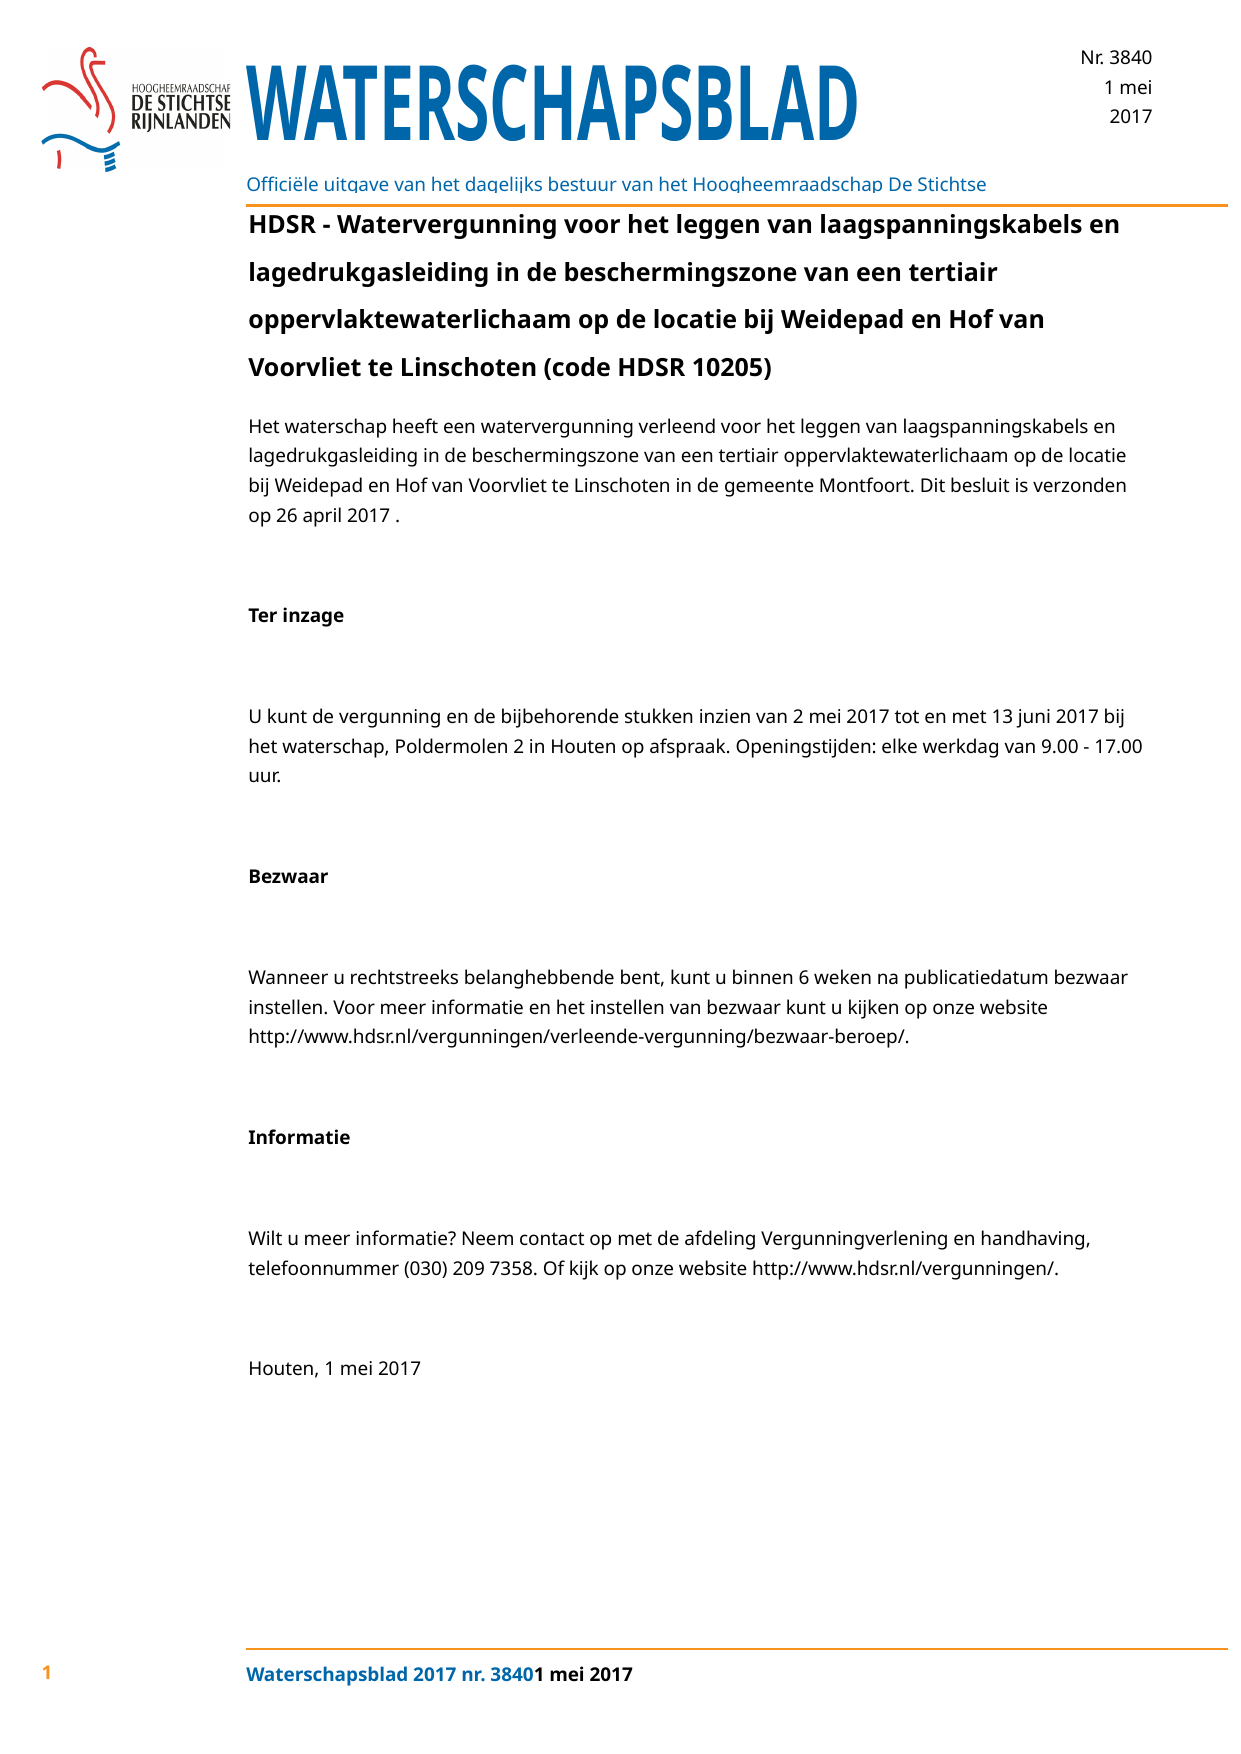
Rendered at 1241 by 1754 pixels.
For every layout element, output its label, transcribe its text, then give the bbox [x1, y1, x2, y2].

text HDSR - Watervergunning voor het leggen van laagspanningskabels en lagedrukgasleiding in de beschermingszone van een tertiair oppervlaktewaterlichaam op de locatie bij Weidepad en Hof van Voorvliet te Linschoten (code HDSR 10205) [248, 207, 1152, 384]
text Het waterschap heeft een watervergunning verleend voor het leggen van laagspanningskabels en lagedrukgasleiding in de beschermingszone van een tertiair oppervlaktewaterlichaam op de locatie bij Weidepad en Hof van Voorvliet te Linschoten in de gemeente Montfoort. Dit besluit is verzonden op 26 april 2017 . [248, 413, 1152, 528]
text Ter inzage [248, 603, 1152, 628]
text Houten, 1 mei 2017 [248, 1356, 1152, 1381]
text Informatie [248, 1124, 1152, 1150]
text Wilt u meer informatie? Neem contact op met de afdeling Vergunningverlening en handhaving, telefoonnummer (030) 209 7358. Of kijk op onze website http://www.hdsr.nl/vergunningen/. [248, 1225, 1152, 1281]
picture [41, 47, 231, 172]
text Bezwaar [248, 863, 1152, 889]
text U kunt de vergunning en de bijbehorende stukken inzien van 2 mei 2017 tot en met 13 juni 2017 bij het waterschap, Poldermolen 2 in Houten op afspraak. Openingstijden: elke werkdag van 9.00 - 17.00 uur. [248, 703, 1152, 788]
text Wanneer u rechtstreeks belanghebbende bent, kunt u binnen 6 weken na publicatiedatum bezwaar instellen. Voor meer informatie en het instellen van bezwaar kunt u kijken op onze website http://www.hdsr.nl/vergunningen/verleende-vergunning/bezwaar-beroep/. [248, 964, 1152, 1049]
